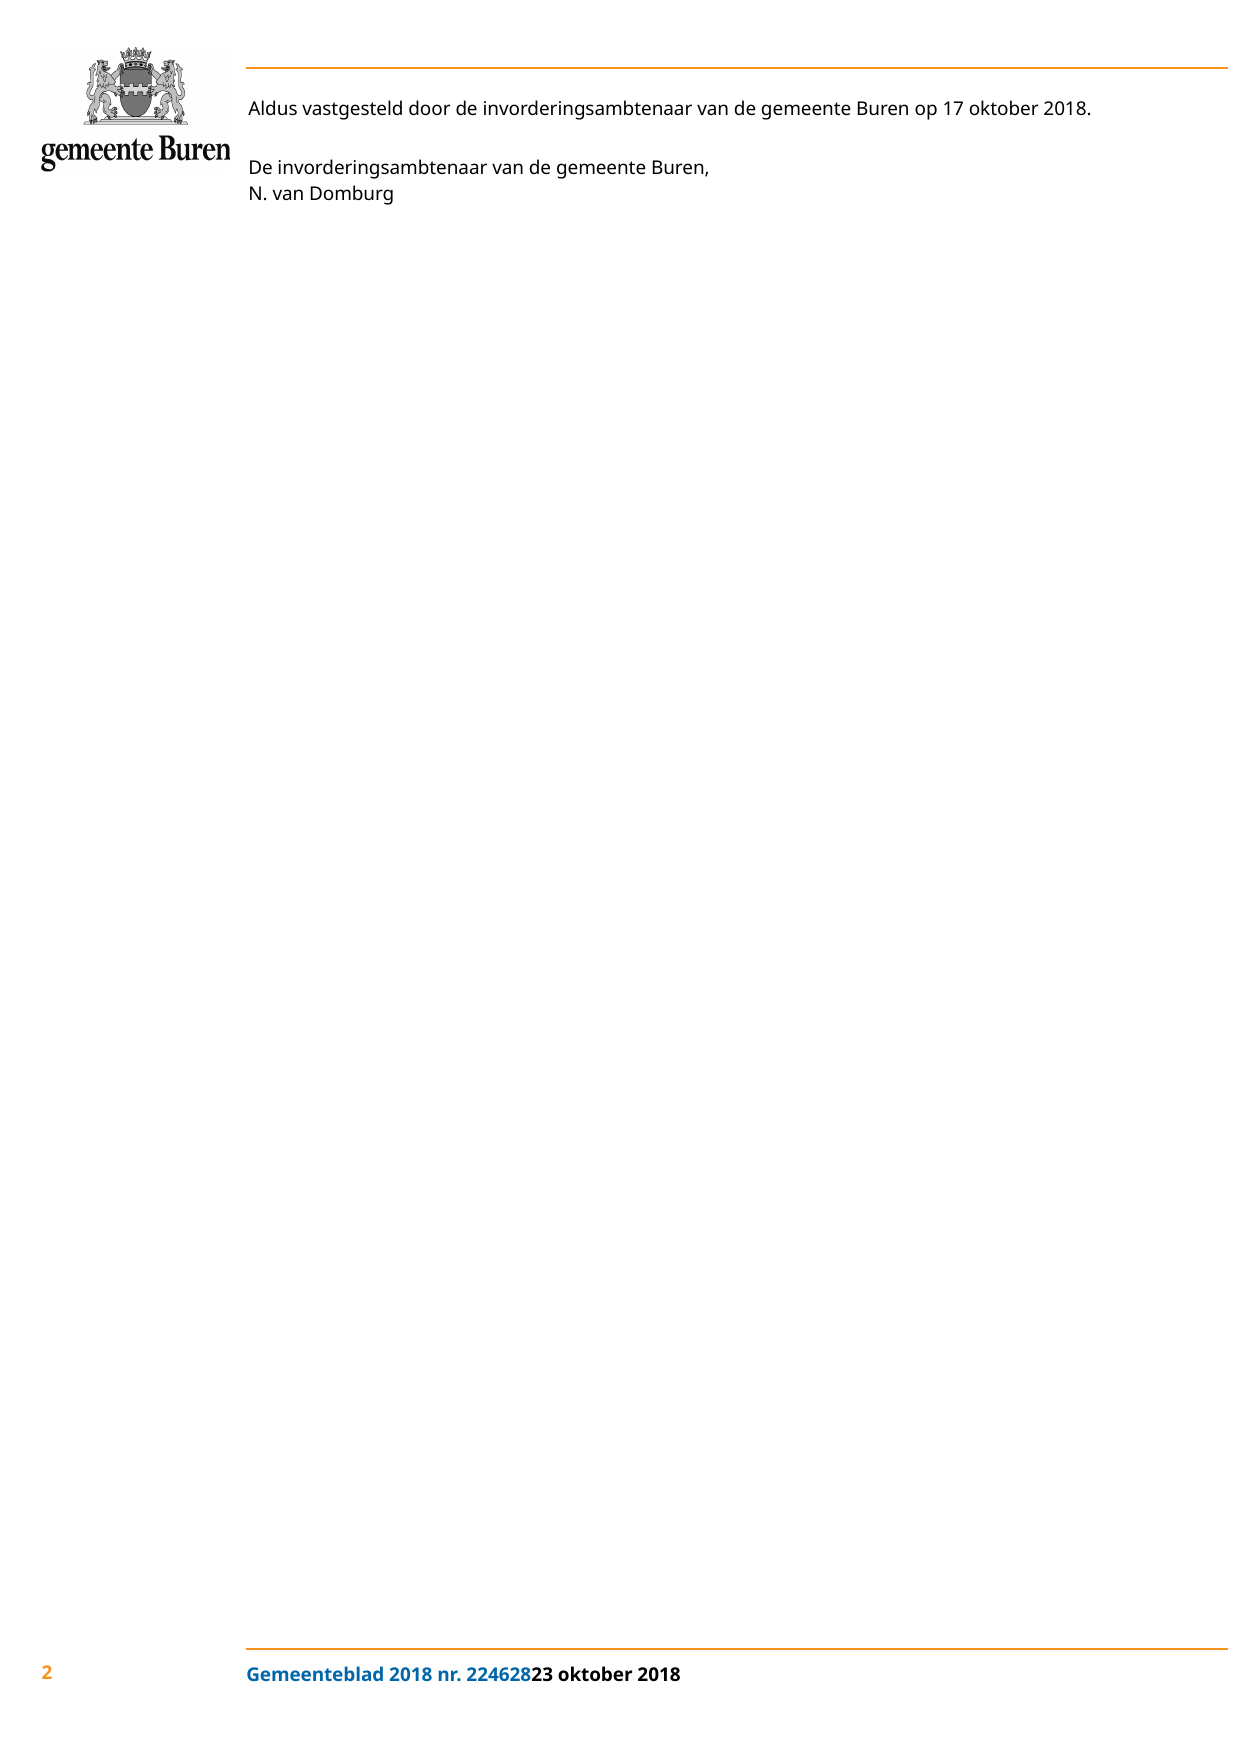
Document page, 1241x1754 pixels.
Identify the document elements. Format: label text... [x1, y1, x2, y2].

picture [41, 47, 231, 172]
text De invorderingsambtenaar van de gemeente Buren, [248, 154, 1152, 180]
text Aldus vastgesteld door de invorderingsambtenaar van de gemeente Buren op 17 oktober 2018. [248, 95, 1152, 121]
text N. van Domburg [248, 180, 1152, 205]
